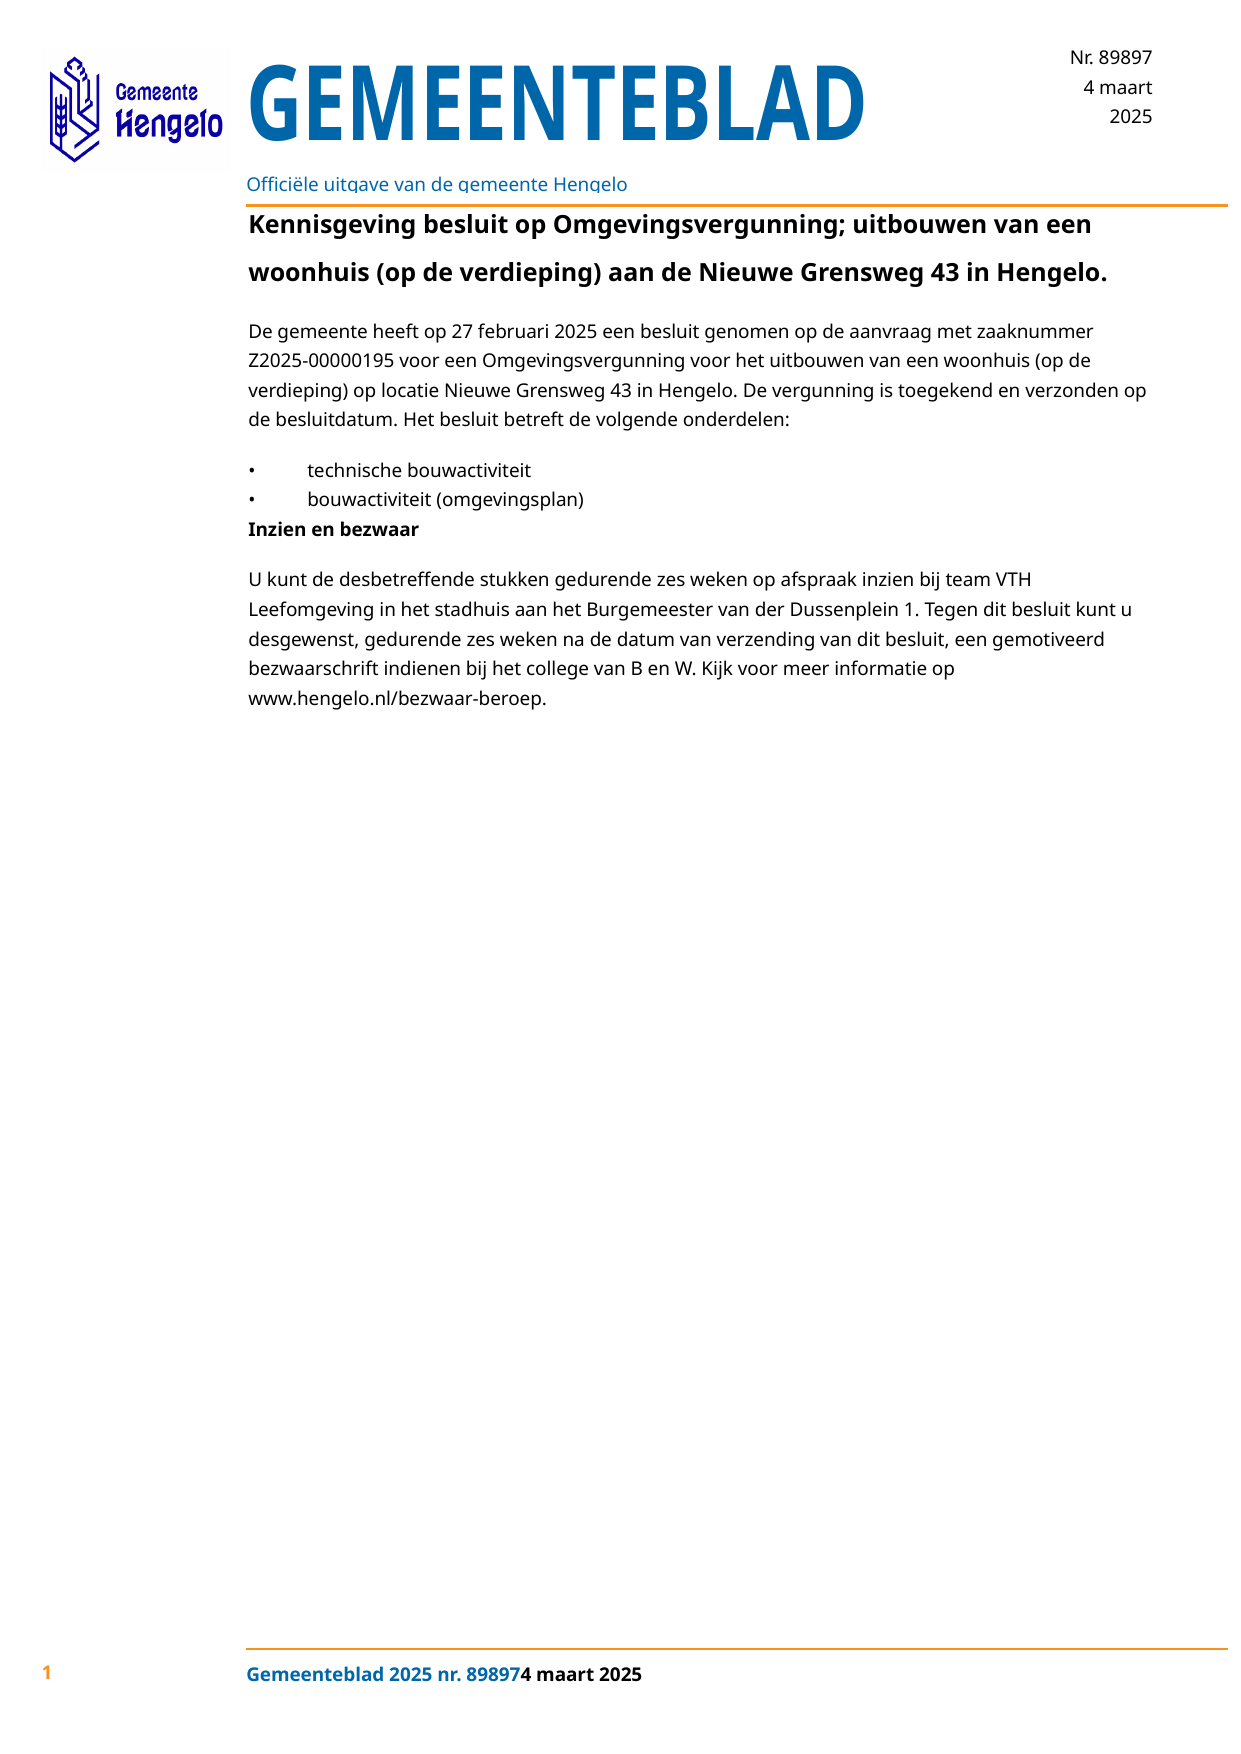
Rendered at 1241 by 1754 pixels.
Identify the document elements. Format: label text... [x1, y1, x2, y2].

list technische bouwactiviteit [248, 457, 1152, 483]
list bouwactiviteit (omgevingsplan) [248, 487, 1152, 512]
text De gemeente heeft op 27 februari 2025 een besluit genomen op de aanvraag met zaaknummer Z2025-00000195 voor een Omgevingsvergunning voor het uitbouwen van een woonhuis (op de verdieping) op locatie Nieuwe Grensweg 43 in Hengelo. De vergunning is toegekend en verzonden op de besluitdatum. Het besluit betreft de volgende onderdelen: [248, 318, 1152, 432]
text U kunt de desbetreffende stukken gedurende zes weken op afspraak inzien bij team VTH Leefomgeving in het stadhuis aan het Burgemeester van der Dussenplein 1. Tegen dit besluit kunt u desgewenst, gedurende zes weken na de datum van verzending van dit besluit, een gemotiveerd bezwaarschrift indienen bij het college van B en W. Kijk voor meer informatie op www.hengelo.nl/bezwaar-beroep. [248, 567, 1152, 711]
picture [41, 47, 231, 172]
text Inzien en bezwaar [248, 516, 1152, 542]
text Kennisgeving besluit op Omgevingsvergunning; uitbouwen van een woonhuis (op de verdieping) aan de Nieuwe Grensweg 43 in Hengelo. [248, 207, 1152, 288]
